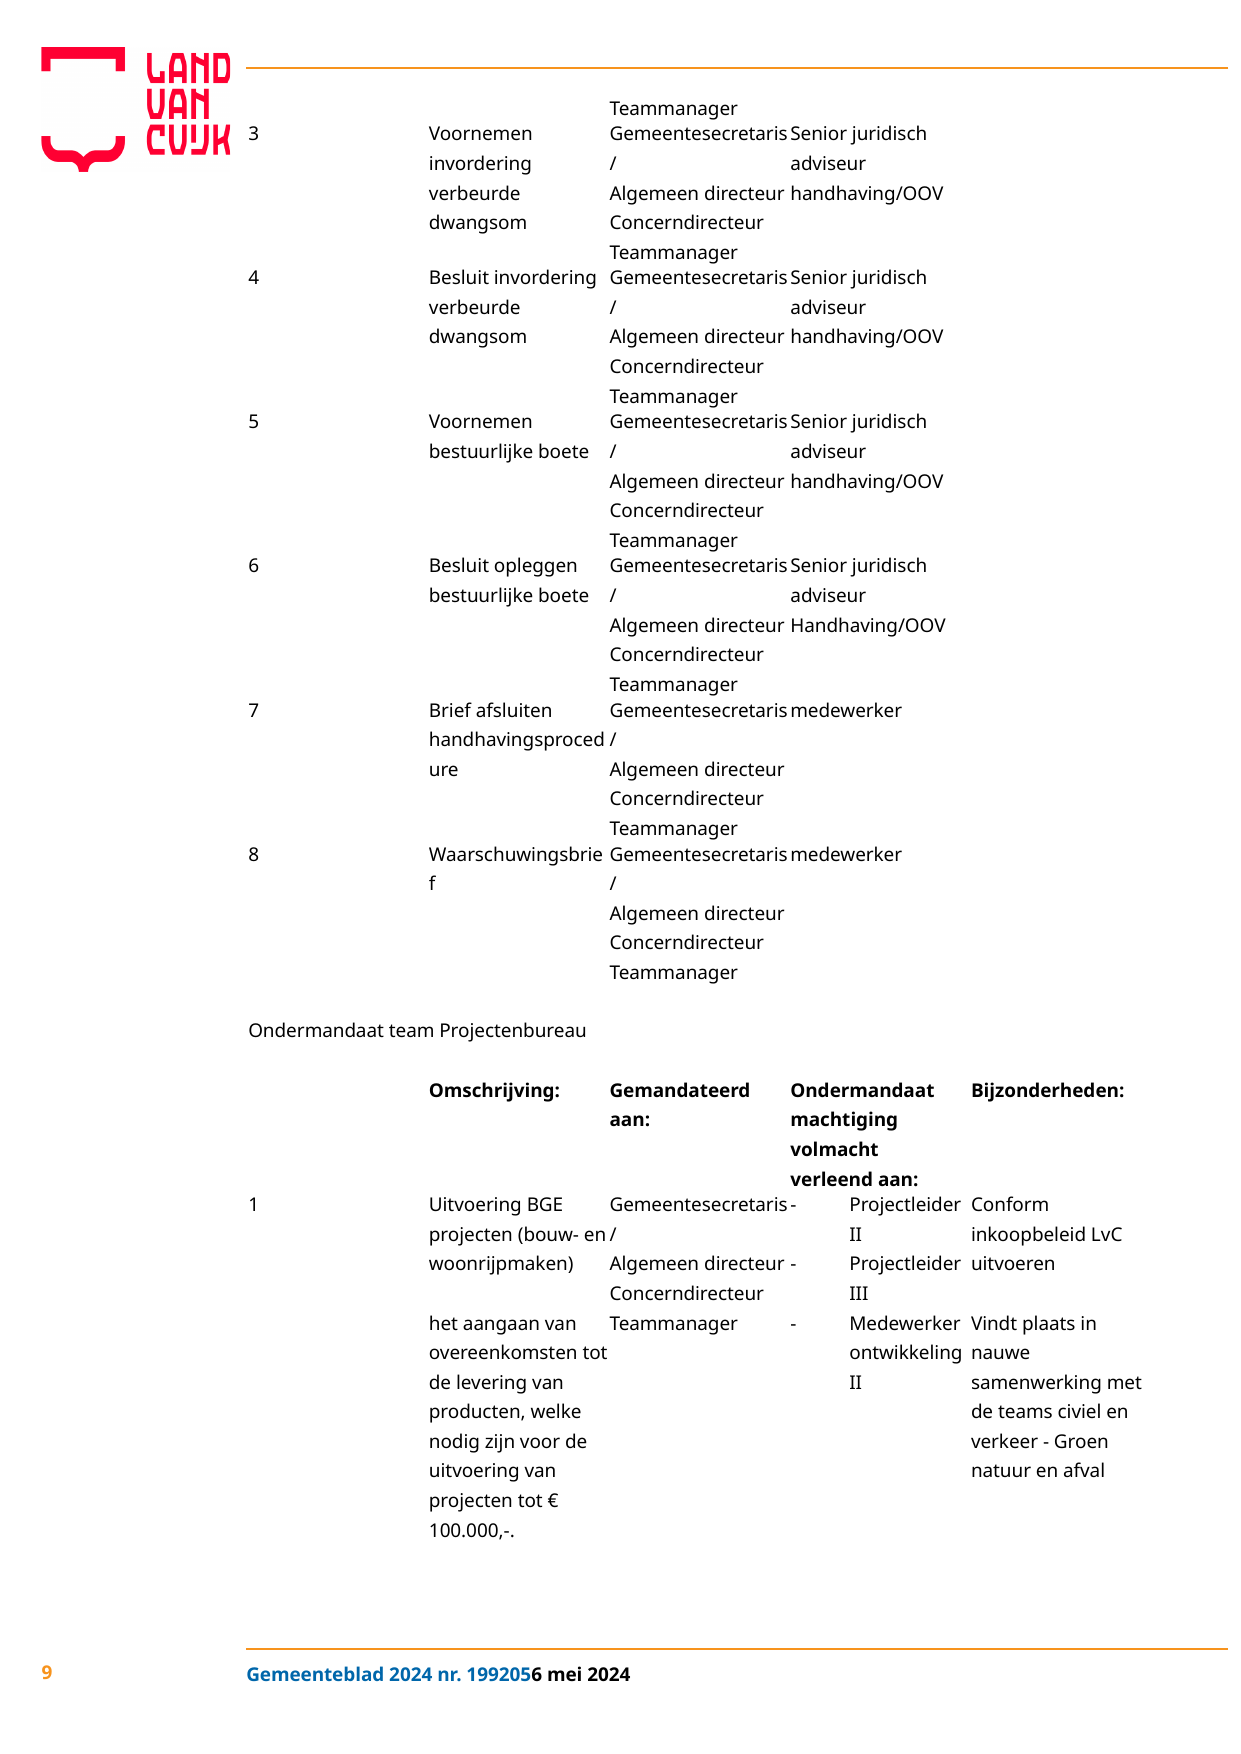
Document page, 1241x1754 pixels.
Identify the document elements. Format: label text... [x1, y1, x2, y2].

table_cell medewerker [790, 697, 971, 841]
table_cell Brief afsluiten handhavingsprocedure [429, 697, 609, 841]
picture [41, 47, 231, 172]
table_cell [971, 409, 1152, 553]
table_cell [971, 553, 1152, 697]
table_cell Gemeentesecretaris/ Algemeen directeur Concerndirecteur Teammanager [609, 841, 790, 985]
table_cell Gemeentesecretaris/ Algemeen directeur Concerndirecteur Teammanager [609, 553, 790, 697]
table_header Bijzonderheden: [971, 1077, 1152, 1191]
table_cell Senior juridisch adviseur Handhaving/OOV [790, 553, 971, 697]
text Ondermandaat team Projectenbureau [248, 1018, 1152, 1043]
table_header Omschrijving: [429, 1077, 609, 1191]
table_cell 5 [248, 409, 429, 553]
table_cell 3 [248, 121, 429, 264]
table_cell Uitvoering BGE projecten (bouw- en woonrijpmaken) het aangaan van overeenkomsten tot de levering van producten, welke nodig zijn voor de uitvoering van projecten tot € 100.000,-. [429, 1191, 609, 1543]
table_cell Gemeentesecretaris/ Algemeen directeur Concerndirecteur Teammanager [609, 121, 790, 264]
table_cell [429, 95, 609, 121]
table_header Ondermandaat machtiging volmacht verleend aan: [790, 1077, 971, 1191]
table_cell 7 [248, 697, 429, 841]
table_cell Senior juridisch adviseur handhaving/OOV [790, 409, 971, 553]
table_cell Besluit opleggen bestuurlijke boete [429, 553, 609, 697]
table_cell Gemeentesecretaris/ Algemeen directeur Concerndirecteur Teammanager [609, 1191, 790, 1543]
table_cell [971, 265, 1152, 409]
table_cell [971, 841, 1152, 985]
table_cell [971, 121, 1152, 264]
table_cell Gemeentesecretaris/ Algemeen directeur Concerndirecteur Teammanager [609, 409, 790, 553]
table_cell [790, 95, 971, 121]
table_cell Conform inkoopbeleid LvC uitvoeren Vindt plaats in nauwe samenwerking met de teams civiel en verkeer - Groen natuur en afval [971, 1191, 1152, 1543]
table_cell Senior juridisch adviseur handhaving/OOV [790, 265, 971, 409]
table_header Gemandateerd aan: [609, 1077, 790, 1191]
table_cell Senior juridisch adviseur handhaving/OOV [790, 121, 971, 264]
table_cell 1 [248, 1191, 429, 1543]
table_cell Teammanager [609, 95, 790, 121]
table_cell Gemeentesecretaris/ Algemeen directeur Concerndirecteur Teammanager [609, 697, 790, 841]
table_header [248, 1077, 429, 1191]
table_cell medewerker [790, 841, 971, 985]
table_cell 4 [248, 265, 429, 409]
table_cell Gemeentesecretaris/ Algemeen directeur Concerndirecteur Teammanager [609, 265, 790, 409]
table_cell Voornemen bestuurlijke boete [429, 409, 609, 553]
table_cell [971, 95, 1152, 121]
table_cell 8 [248, 841, 429, 985]
table_cell [248, 95, 429, 121]
table_cell [971, 697, 1152, 841]
table_cell Besluit invordering verbeurde dwangsom [429, 265, 609, 409]
table_cell Voornemen invordering verbeurde dwangsom [429, 121, 609, 264]
table_cell Waarschuwingsbrief [429, 841, 609, 985]
table_cell 6 [248, 553, 429, 697]
table_cell Projectleider II Projectleider III Medewerker ontwikkeling II [790, 1191, 971, 1543]
